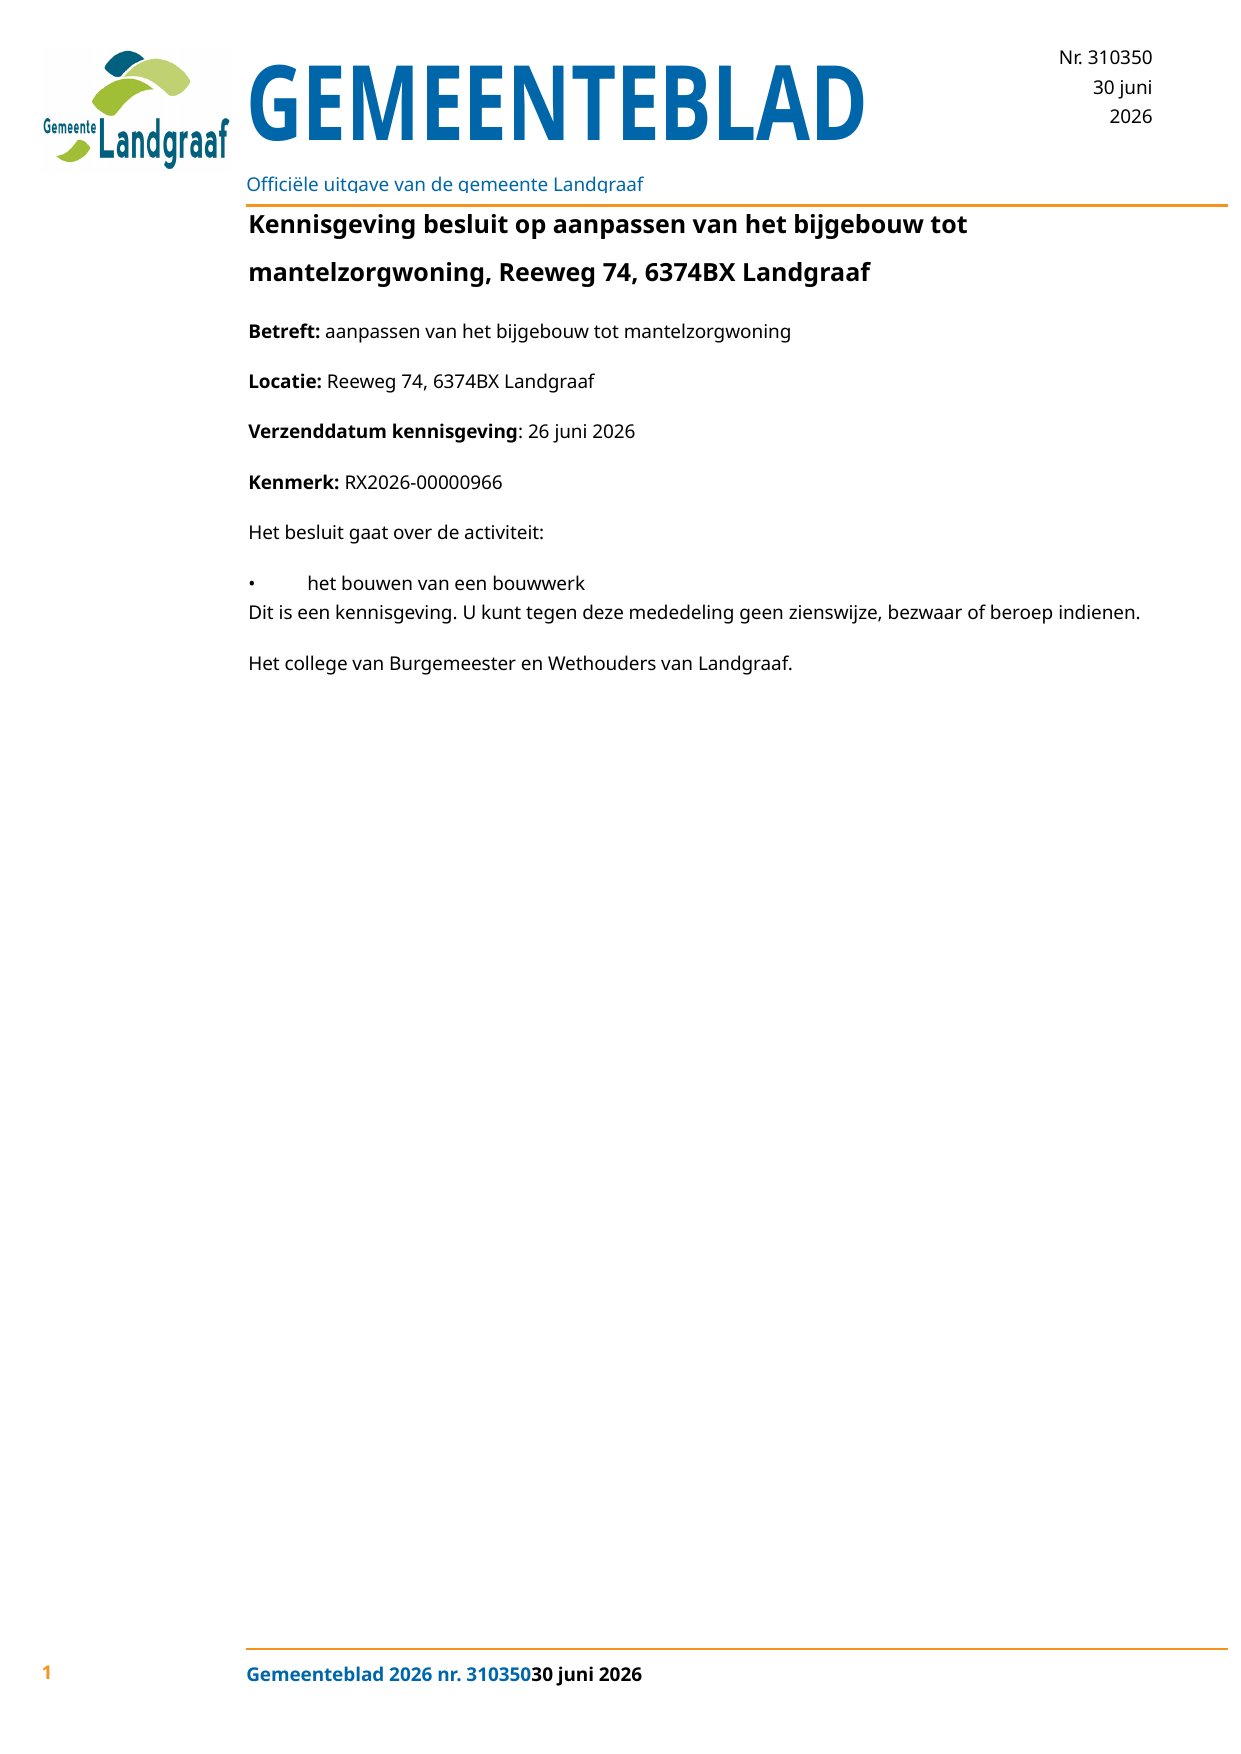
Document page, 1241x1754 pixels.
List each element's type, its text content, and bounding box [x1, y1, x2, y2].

text Verzenddatum kennisgeving: 26 juni 2026 [248, 419, 1152, 444]
text Locatie: Reeweg 74, 6374BX Landgraaf [248, 368, 1152, 394]
text Kenmerk: RX2026-00000966 [248, 469, 1152, 495]
text Betreft: aanpassen van het bijgebouw tot mantelzorgwoning [248, 318, 1152, 344]
text Kennisgeving besluit op aanpassen van het bijgebouw tot mantelzorgwoning, Reeweg 74, 6374BX Landgraaf [248, 207, 1152, 288]
list het bouwen van een bouwwerk [248, 570, 1152, 596]
picture [41, 47, 231, 172]
text Het besluit gaat over de activiteit: [248, 519, 1152, 545]
text Dit is een kennisgeving. U kunt tegen deze mededeling geen zienswijze, bezwaar of beroep indienen. [248, 599, 1152, 625]
text Het college van Burgemeester en Wethouders van Landgraaf. [248, 650, 1152, 676]
